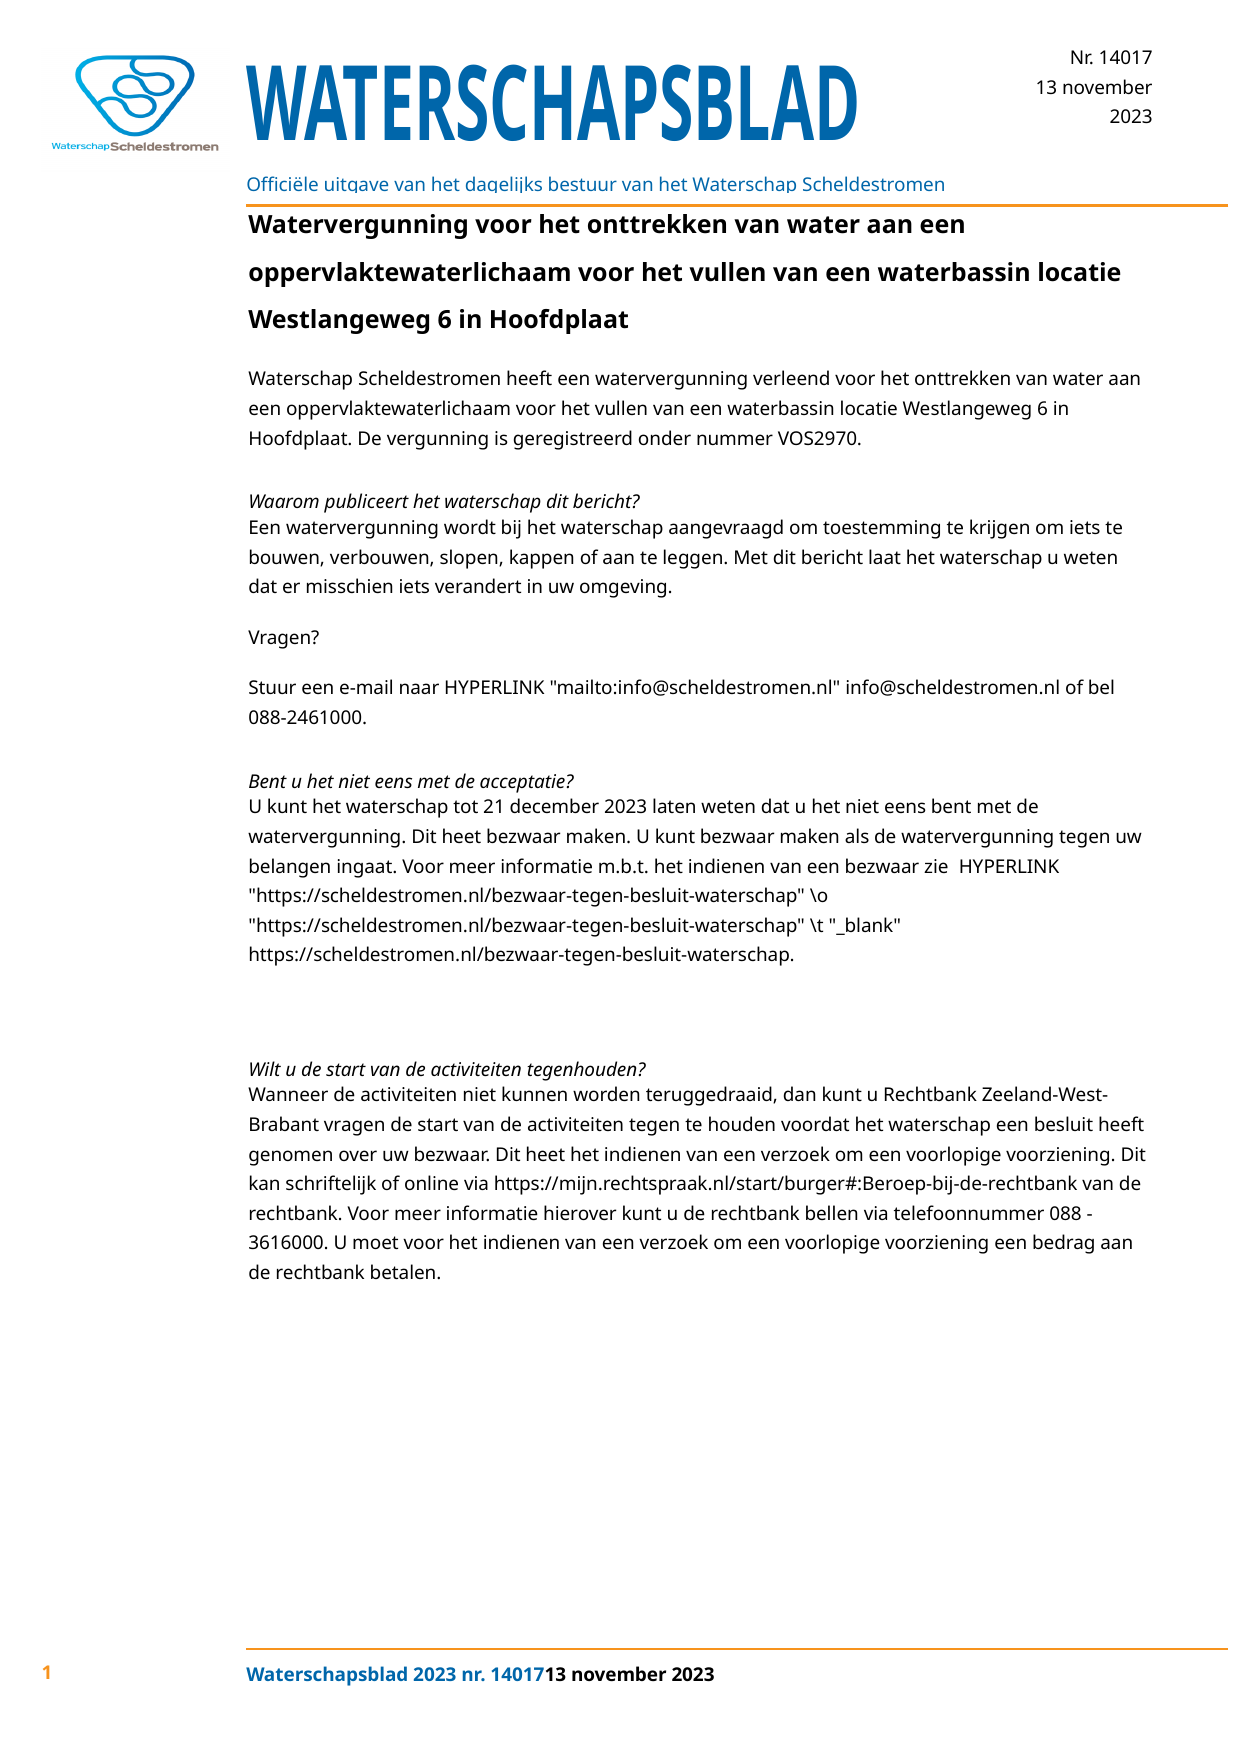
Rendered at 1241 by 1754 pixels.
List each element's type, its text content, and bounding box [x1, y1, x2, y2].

text Een watervergunning wordt bij het waterschap aangevraagd om toestemming te krijgen om iets te bouwen, verbouwen, slopen, kappen of aan te leggen. Met dit bericht laat het waterschap u weten dat er misschien iets verandert in uw omgeving. [248, 514, 1152, 599]
text Waarom publiceert het waterschap dit bericht? [248, 489, 1152, 514]
text U kunt het waterschap tot 21 december 2023 laten weten dat u het niet eens bent met de watervergunning. Dit heet bezwaar maken. U kunt bezwaar maken als de watervergunning tegen uw belangen ingaat. Voor meer informatie m.b.t. het indienen van een bezwaar zie HYPERLINK "https://scheldestromen.nl/bezwaar-tegen-besluit-waterschap" \o "https://scheldestromen.nl/bezwaar-tegen-besluit-waterschap" \t "_blank" https://scheldestromen.nl/bezwaar-tegen-besluit-waterschap. [248, 794, 1152, 967]
picture [41, 47, 231, 172]
text Wanneer de activiteiten niet kunnen worden teruggedraaid, dan kunt u Rechtbank Zeeland-West-Brabant vragen de start van de activiteiten tegen te houden voordat het waterschap een besluit heeft genomen over uw bezwaar. Dit heet het indienen van een verzoek om een voorlopige voorziening. Dit kan schriftelijk of online via https://mijn.rechtspraak.nl/start/burger#:Beroep-bij-de-rechtbank van de rechtbank. Voor meer informatie hierover kunt u de rechtbank bellen via telefoonnummer 088 - 3616000. U moet voor het indienen van een verzoek om een voorlopige voorziening een bedrag aan de rechtbank betalen. [248, 1082, 1152, 1285]
text Wilt u de start van de activiteiten tegenhouden? [248, 1056, 1152, 1082]
text Waterschap Scheldestromen heeft een watervergunning verleend voor het onttrekken van water aan een oppervlaktewaterlichaam voor het vullen van een waterbassin locatie Westlangeweg 6 in Hoofdplaat. De vergunning is geregistreerd onder nummer VOS2970. [248, 366, 1152, 450]
text Bent u het niet eens met de acceptatie? [248, 768, 1152, 794]
text Vragen? [248, 624, 1152, 650]
text Watervergunning voor het onttrekken van water aan een oppervlaktewaterlichaam voor het vullen van een waterbassin locatie Westlangeweg 6 in Hoofdplaat [248, 207, 1152, 336]
text Stuur een e-mail naar HYPERLINK "mailto:info@scheldestromen.nl" info@scheldestromen.nl of bel 088-2461000. [248, 674, 1152, 730]
